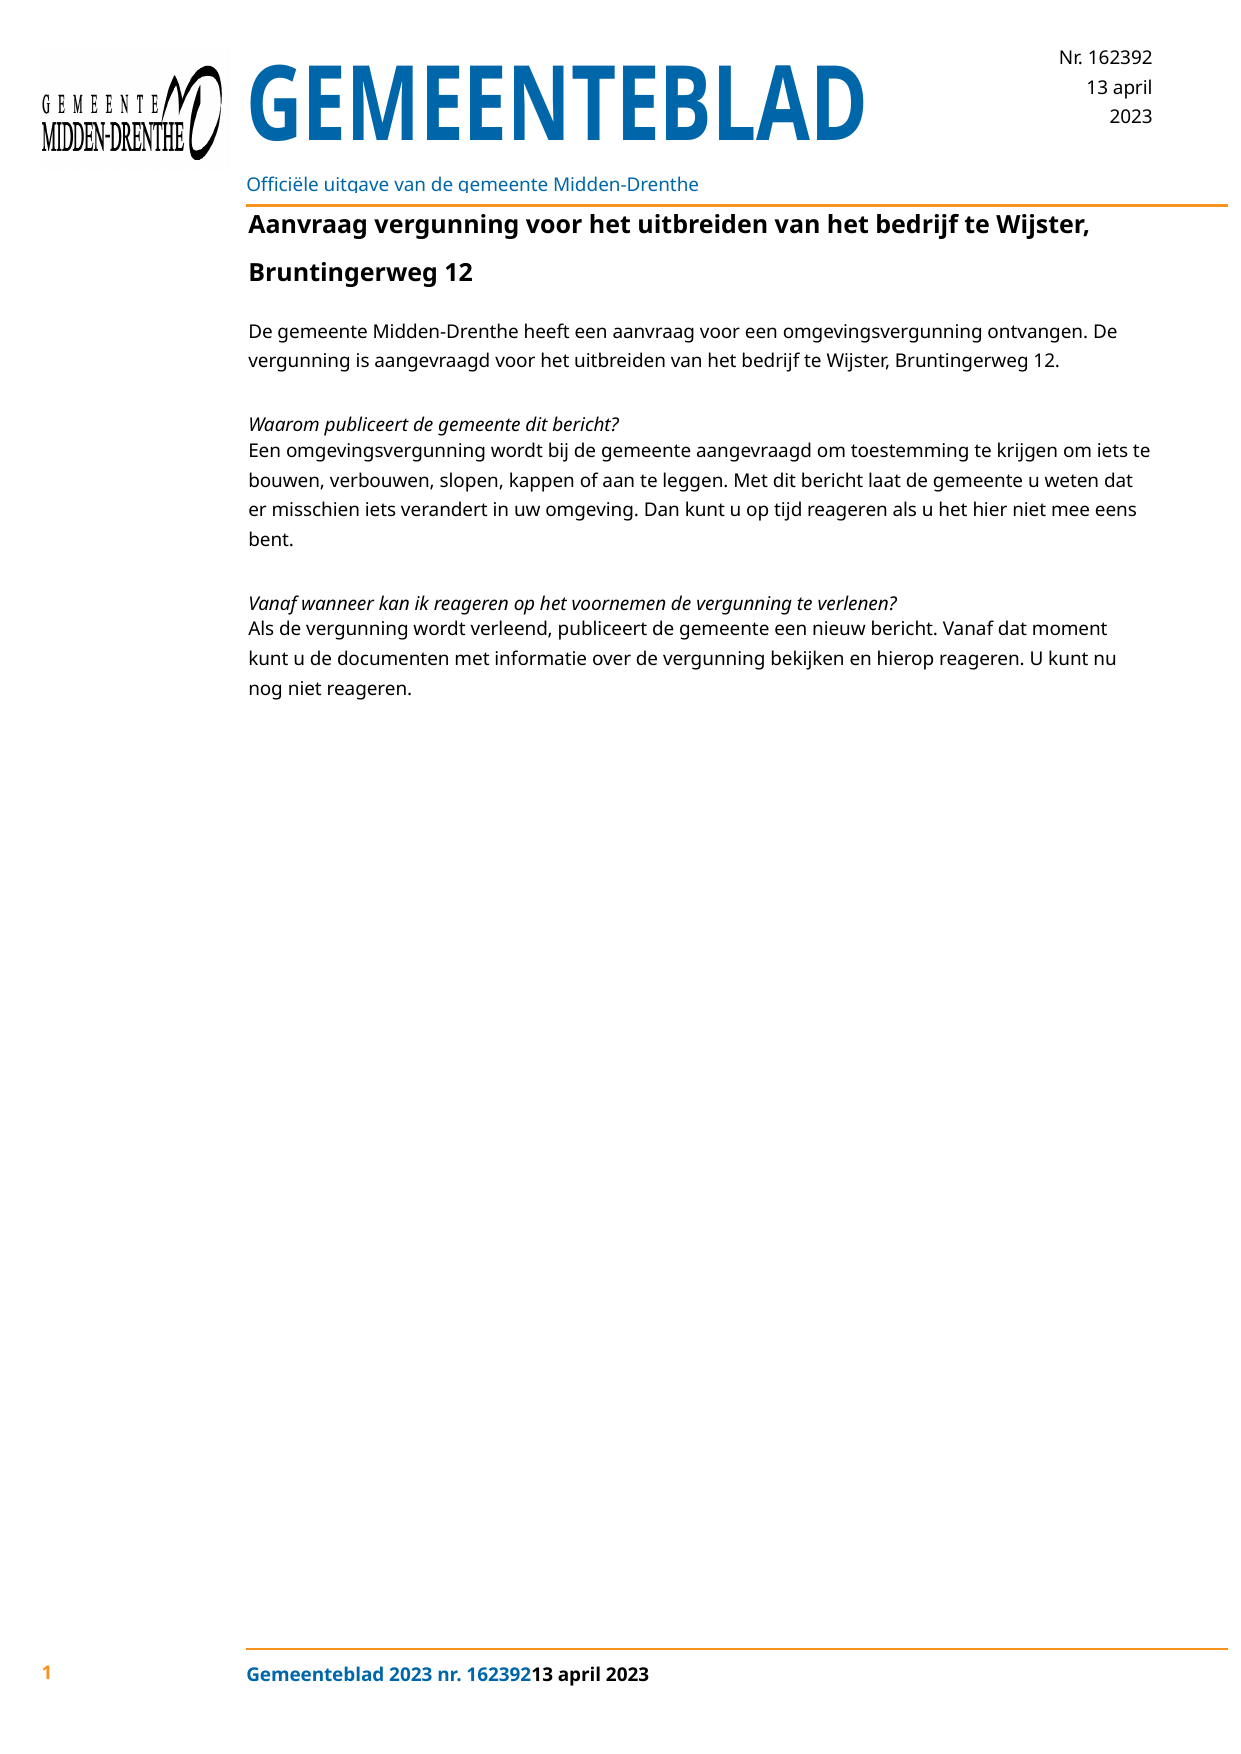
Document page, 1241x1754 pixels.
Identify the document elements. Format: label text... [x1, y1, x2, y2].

picture [41, 47, 231, 172]
text Als de vergunning wordt verleend, publiceert de gemeente een nieuw bericht. Vanaf dat moment kunt u de documenten met informatie over de vergunning bekijken en hierop reageren. U kunt nu nog niet reageren. [248, 616, 1152, 701]
text Vanaf wanneer kan ik reageren op het voornemen de vergunning te verlenen? [248, 590, 1152, 616]
text Een omgevingsvergunning wordt bij de gemeente aangevraagd om toestemming te krijgen om iets te bouwen, verbouwen, slopen, kappen of aan te leggen. Met dit bericht laat de gemeente u weten dat er misschien iets verandert in uw omgeving. Dan kunt u op tijd reageren als u het hier niet mee eens bent. [248, 437, 1152, 552]
text Waarom publiceert de gemeente dit bericht? [248, 411, 1152, 437]
text Aanvraag vergunning voor het uitbreiden van het bedrijf te Wijster, Bruntingerweg 12 [248, 207, 1152, 288]
text De gemeente Midden-Drenthe heeft een aanvraag voor een omgevingsvergunning ontvangen. De vergunning is aangevraagd voor het uitbreiden van het bedrijf te Wijster, Bruntingerweg 12. [248, 318, 1152, 373]
